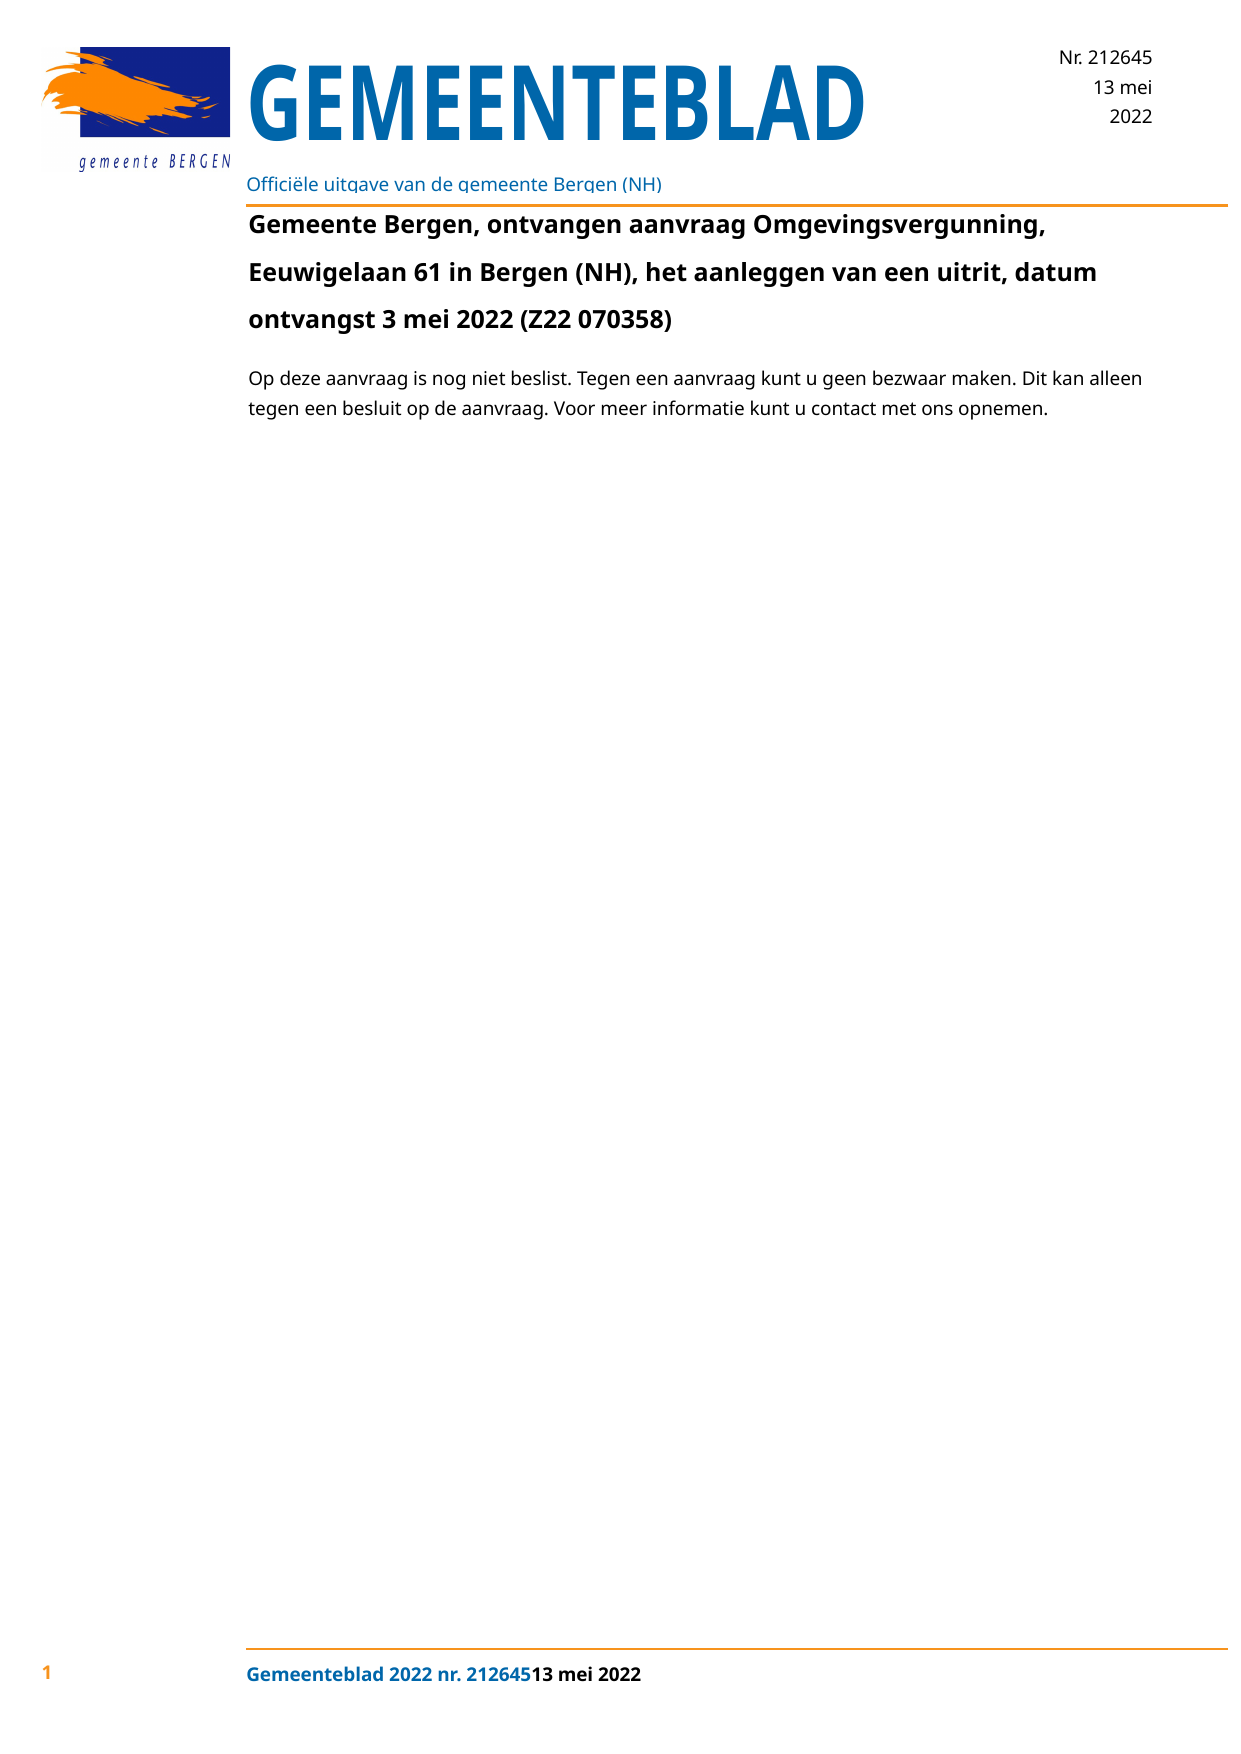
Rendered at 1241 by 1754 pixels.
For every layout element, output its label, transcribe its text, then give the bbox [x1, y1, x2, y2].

picture [41, 47, 231, 172]
text Gemeente Bergen, ontvangen aanvraag Omgevingsvergunning, Eeuwigelaan 61 in Bergen (NH), het aanleggen van een uitrit, datum ontvangst 3 mei 2022 (Z22 070358) [248, 207, 1152, 336]
text Op deze aanvraag is nog niet beslist. Tegen een aanvraag kunt u geen bezwaar maken. Dit kan alleen tegen een besluit op de aanvraag. Voor meer informatie kunt u contact met ons opnemen. [248, 366, 1152, 421]
